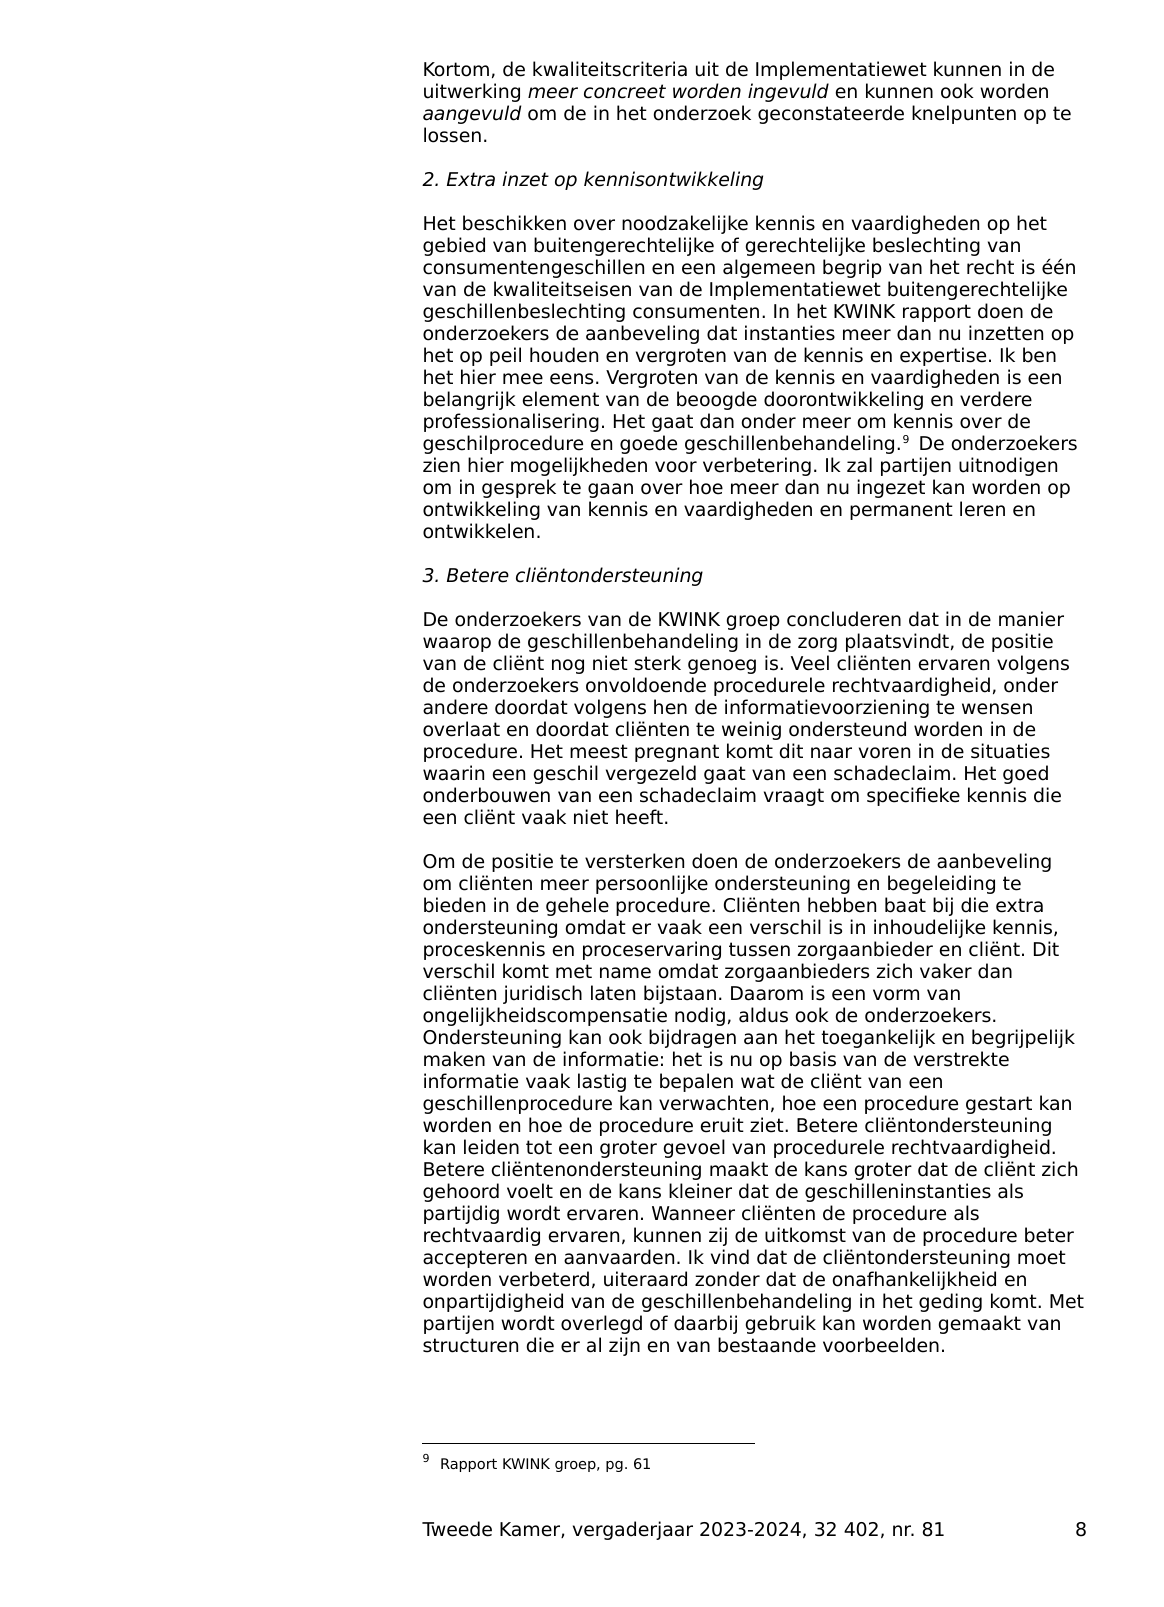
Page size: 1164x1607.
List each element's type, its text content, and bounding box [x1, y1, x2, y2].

text Rapport KWINK groep, pg. 61 [422, 1452, 1087, 1474]
subtitle 3. Betere cliëntondersteuning [422, 565, 1087, 587]
text Kortom, de kwaliteitscriteria uit de Implementatiewet kunnen in de uitwerking meer concreet worden ingevuld en kunnen ook worden aangevuld om de in het onderzoek geconstateerde knelpunten op te lossen. [422, 59, 1087, 147]
text Om de positie te versterken doen de onderzoekers de aanbeveling om cliënten meer persoonlijke ondersteuning en begeleiding te bieden in de gehele procedure. Cliënten hebben baat bij die extra ondersteuning omdat er vaak een verschil is in inhoudelijke kennis, proceskennis en proceservaring tussen zorgaanbieder en cliënt. Dit verschil komt met name omdat zorgaanbieders zich vaker dan cliënten juridisch laten bijstaan. Daarom is een vorm van ongelijkheidscompensatie nodig, aldus ook de onderzoekers. Ondersteuning kan ook bijdragen aan het toegankelijk en begrijpelijk maken van de informatie: het is nu op basis van de verstrekte informatie vaak lastig te bepalen wat de cliënt van een geschillenprocedure kan verwachten, hoe een procedure gestart kan worden en hoe de procedure eruit ziet. Betere cliëntondersteuning kan leiden tot een groter gevoel van procedurele rechtvaardigheid. Betere cliëntenondersteuning maakt de kans groter dat de cliënt zich gehoord voelt en de kans kleiner dat de geschilleninstanties als partijdig wordt ervaren. Wanneer cliënten de procedure als rechtvaardig ervaren, kunnen zij de uitkomst van de procedure beter accepteren en aanvaarden. Ik vind dat de cliëntondersteuning moet worden verbeterd, uiteraard zonder dat de onafhankelijkheid en onpartijdigheid van de geschillenbehandeling in het geding komt. Met partijen wordt overlegd of daarbij gebruik kan worden gemaakt van structuren die er al zijn en van bestaande voorbeelden. [422, 851, 1087, 1357]
text De onderzoekers van de KWINK groep concluderen dat in de manier waarop de geschillenbehandeling in de zorg plaatsvindt, de positie van de cliënt nog niet sterk genoeg is. Veel cliënten ervaren volgens de onderzoekers onvoldoende procedurele rechtvaardigheid, onder andere doordat volgens hen de informatievoorziening te wensen overlaat en doordat cliënten te weinig ondersteund worden in de procedure. Het meest pregnant komt dit naar voren in de situaties waarin een geschil vergezeld gaat van een schadeclaim. Het goed onderbouwen van een schadeclaim vraagt om specifieke kennis die een cliënt vaak niet heeft. [422, 609, 1087, 829]
text Het beschikken over noodzakelijke kennis en vaardigheden op het gebied van buitengerechtelijke of gerechtelijke beslechting van consumentengeschillen en een algemeen begrip van het recht is één van de kwaliteitseisen van de Implementatiewet buitengerechtelijke geschillenbeslechting consumenten. In het KWINK rapport doen de onderzoekers de aanbeveling dat instanties meer dan nu inzetten op het op peil houden en vergroten van de kennis en expertise. Ik ben het hier mee eens. Vergroten van de kennis en vaardigheden is een belangrijk element van de beoogde doorontwikkeling en verdere professionalisering. Het gaat dan onder meer om kennis over de geschilprocedure en goede geschillenbehandeling. De onderzoekers zien hier mogelijkheden voor verbetering. Ik zal partijen uitnodigen om in gesprek te gaan over hoe meer dan nu ingezet kan worden op ontwikkeling van kennis en vaardigheden en permanent leren en ontwikkelen. [422, 213, 1087, 543]
subtitle 2. Extra inzet op kennisontwikkeling [422, 169, 1087, 191]
